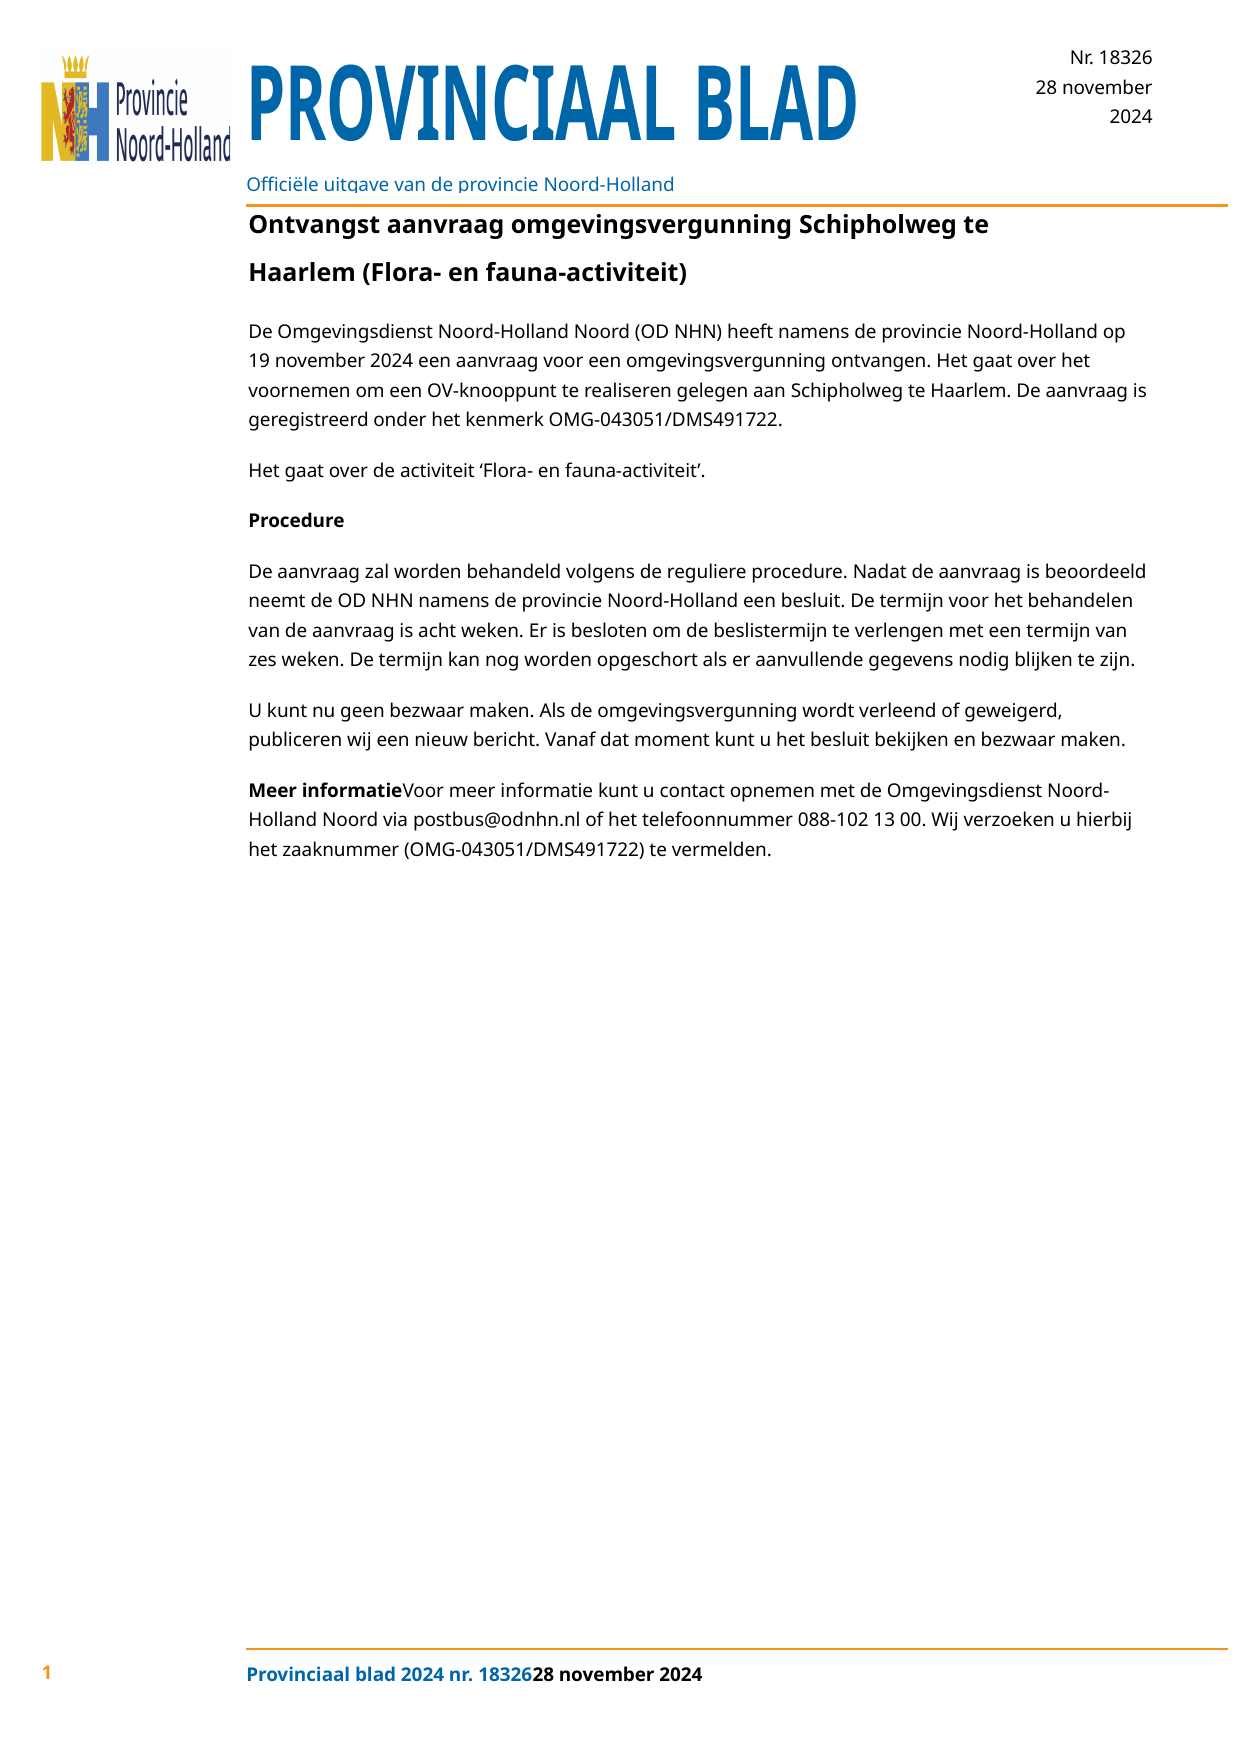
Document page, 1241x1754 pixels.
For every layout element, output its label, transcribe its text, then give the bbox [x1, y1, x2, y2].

text De Omgevingsdienst Noord-Holland Noord (OD NHN) heeft namens de provincie Noord-Holland op 19 november 2024 een aanvraag voor een omgevingsvergunning ontvangen. Het gaat over het voornemen om een OV-knooppunt te realiseren gelegen aan Schipholweg te Haarlem. De aanvraag is geregistreerd onder het kenmerk OMG-043051/DMS491722. [248, 318, 1152, 432]
text Het gaat over de activiteit ‘Flora- en fauna-activiteit’. [248, 457, 1152, 483]
text Meer informatieVoor meer informatie kunt u contact opnemen met de Omgevingsdienst Noord-Holland Noord via postbus@odnhn.nl of het telefoonnummer 088-102 13 00. Wij verzoeken u hierbij het zaaknummer (OMG-043051/DMS491722) te vermelden. [248, 777, 1152, 862]
text Procedure [248, 507, 1152, 533]
text Ontvangst aanvraag omgevingsvergunning Schipholweg te Haarlem (Flora- en fauna-activiteit) [248, 207, 1152, 288]
picture [41, 47, 231, 172]
text U kunt nu geen bezwaar maken. Als de omgevingsvergunning wordt verleend of geweigerd, publiceren wij een nieuw bericht. Vanaf dat moment kunt u het besluit bekijken en bezwaar maken. [248, 697, 1152, 752]
text De aanvraag zal worden behandeld volgens de reguliere procedure. Nadat de aanvraag is beoordeeld neemt de OD NHN namens de provincie Noord-Holland een besluit. De termijn voor het behandelen van de aanvraag is acht weken. Er is besloten om de beslistermijn te verlengen met een termijn van zes weken. De termijn kan nog worden opgeschort als er aanvullende gegevens nodig blijken te zijn. [248, 558, 1152, 672]
